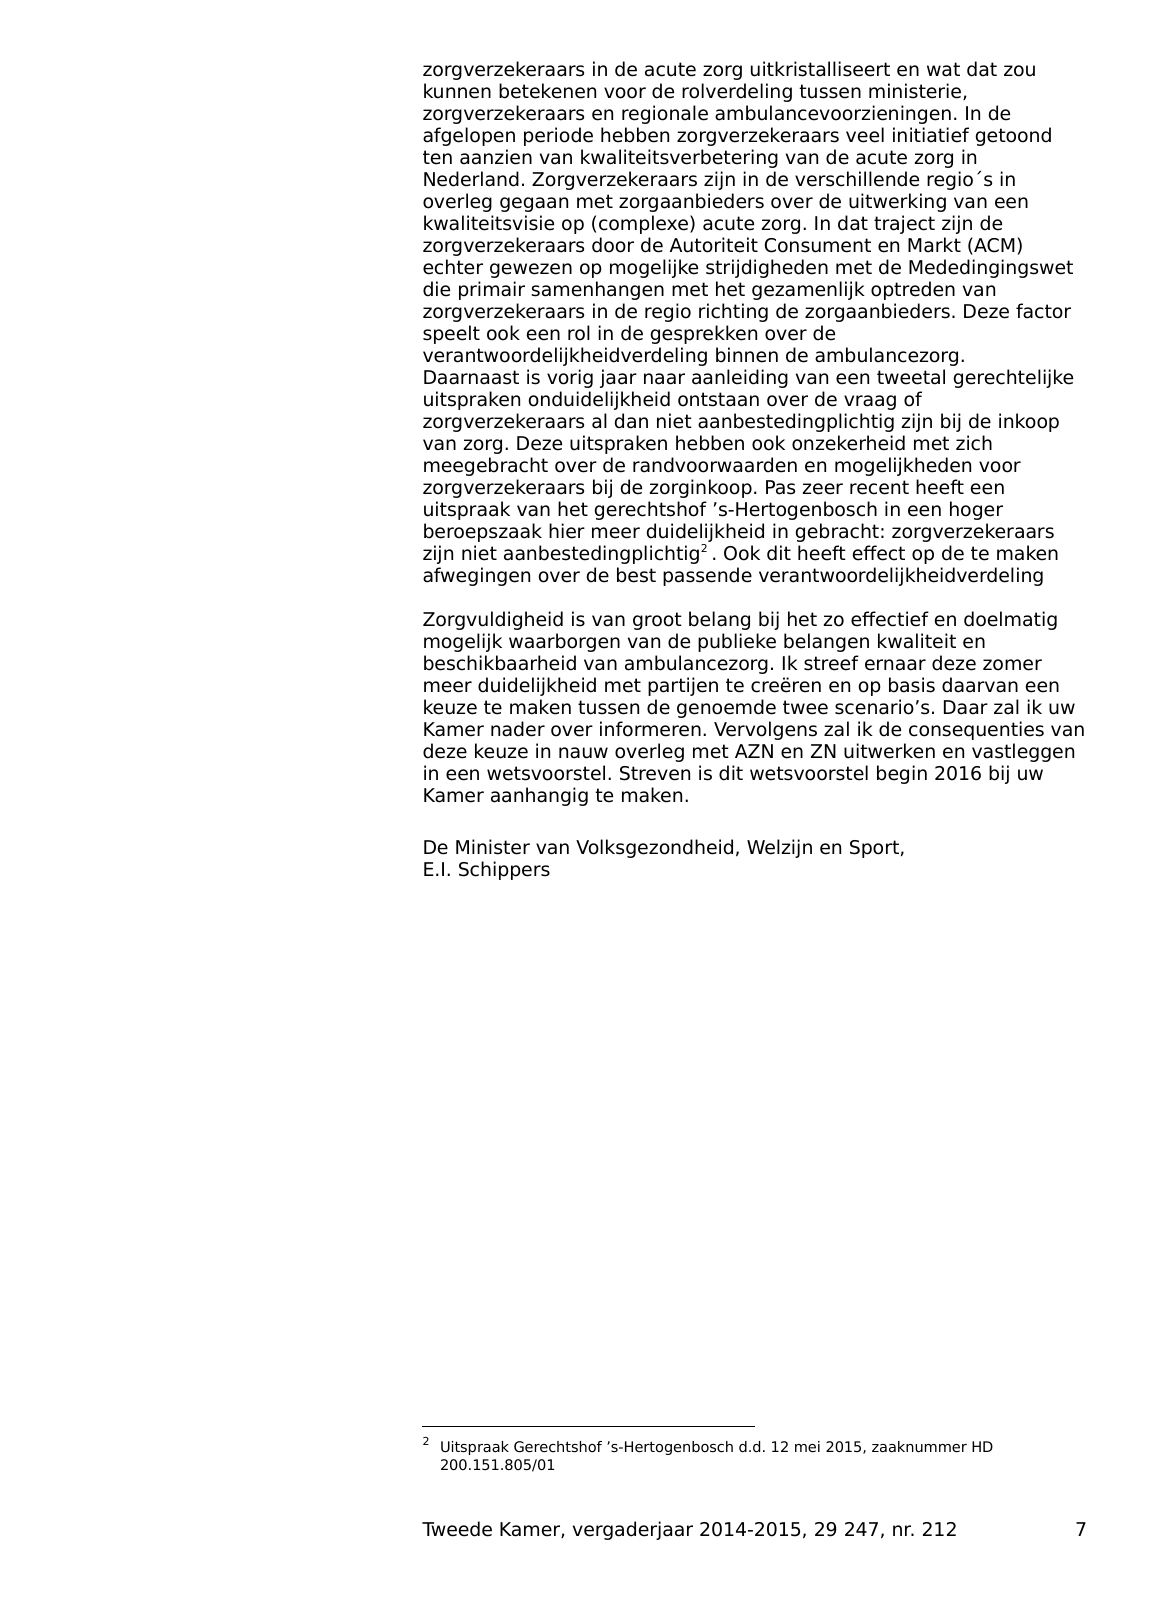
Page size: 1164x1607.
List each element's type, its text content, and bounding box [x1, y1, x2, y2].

text zorgverzekeraars in de acute zorg uitkristalliseert en wat dat zou kunnen betekenen voor de rolverdeling tussen ministerie, zorgverzekeraars en regionale ambulancevoorzieningen. In de afgelopen periode hebben zorgverzekeraars veel initiatief getoond ten aanzien van kwaliteitsverbetering van de acute zorg in Nederland. Zorgverzekeraars zijn in de verschillende regio´s in overleg gegaan met zorgaanbieders over de uitwerking van een kwaliteitsvisie op (complexe) acute zorg. In dat traject zijn de zorgverzekeraars door de Autoriteit Consument en Markt (ACM) echter gewezen op mogelijke strijdigheden met de Mededingingswet die primair samenhangen met het gezamenlijk optreden van zorgverzekeraars in de regio richting de zorgaanbieders. Deze factor speelt ook een rol in de gesprekken over de verantwoordelijkheidverdeling binnen de ambulancezorg. [422, 59, 1087, 367]
text Uitspraak Gerechtshof ’s-Hertogenbosch d.d. 12 mei 2015, zaaknummer HD 200.151.805/01 [422, 1435, 1087, 1474]
text De Minister van Volksgezondheid, Welzijn en Sport, E.I. Schippers [422, 837, 1087, 881]
text Daarnaast is vorig jaar naar aanleiding van een tweetal gerechtelijke uitspraken onduidelijkheid ontstaan over de vraag of zorgverzekeraars al dan niet aanbestedingplichtig zijn bij de inkoop van zorg. Deze uitspraken hebben ook onzekerheid met zich meegebracht over de randvoorwaarden en mogelijkheden voor zorgverzekeraars bij de zorginkoop. Pas zeer recent heeft een uitspraak van het gerechtshof ’s-Hertogenbosch in een hoger beroepszaak hier meer duidelijkheid in gebracht: zorgverzekeraars zijn niet aanbestedingplichtig. Ook dit heeft effect op de te maken afwegingen over de best passende verantwoordelijkheidverdeling [422, 367, 1087, 587]
text Zorgvuldigheid is van groot belang bij het zo effectief en doelmatig mogelijk waarborgen van de publieke belangen kwaliteit en beschikbaarheid van ambulancezorg. Ik streef ernaar deze zomer meer duidelijkheid met partijen te creëren en op basis daarvan een keuze te maken tussen de genoemde twee scenario’s. Daar zal ik uw Kamer nader over informeren. Vervolgens zal ik de consequenties van deze keuze in nauw overleg met AZN en ZN uitwerken en vastleggen in een wetsvoorstel. Streven is dit wetsvoorstel begin 2016 bij uw Kamer aanhangig te maken. [422, 609, 1087, 807]
